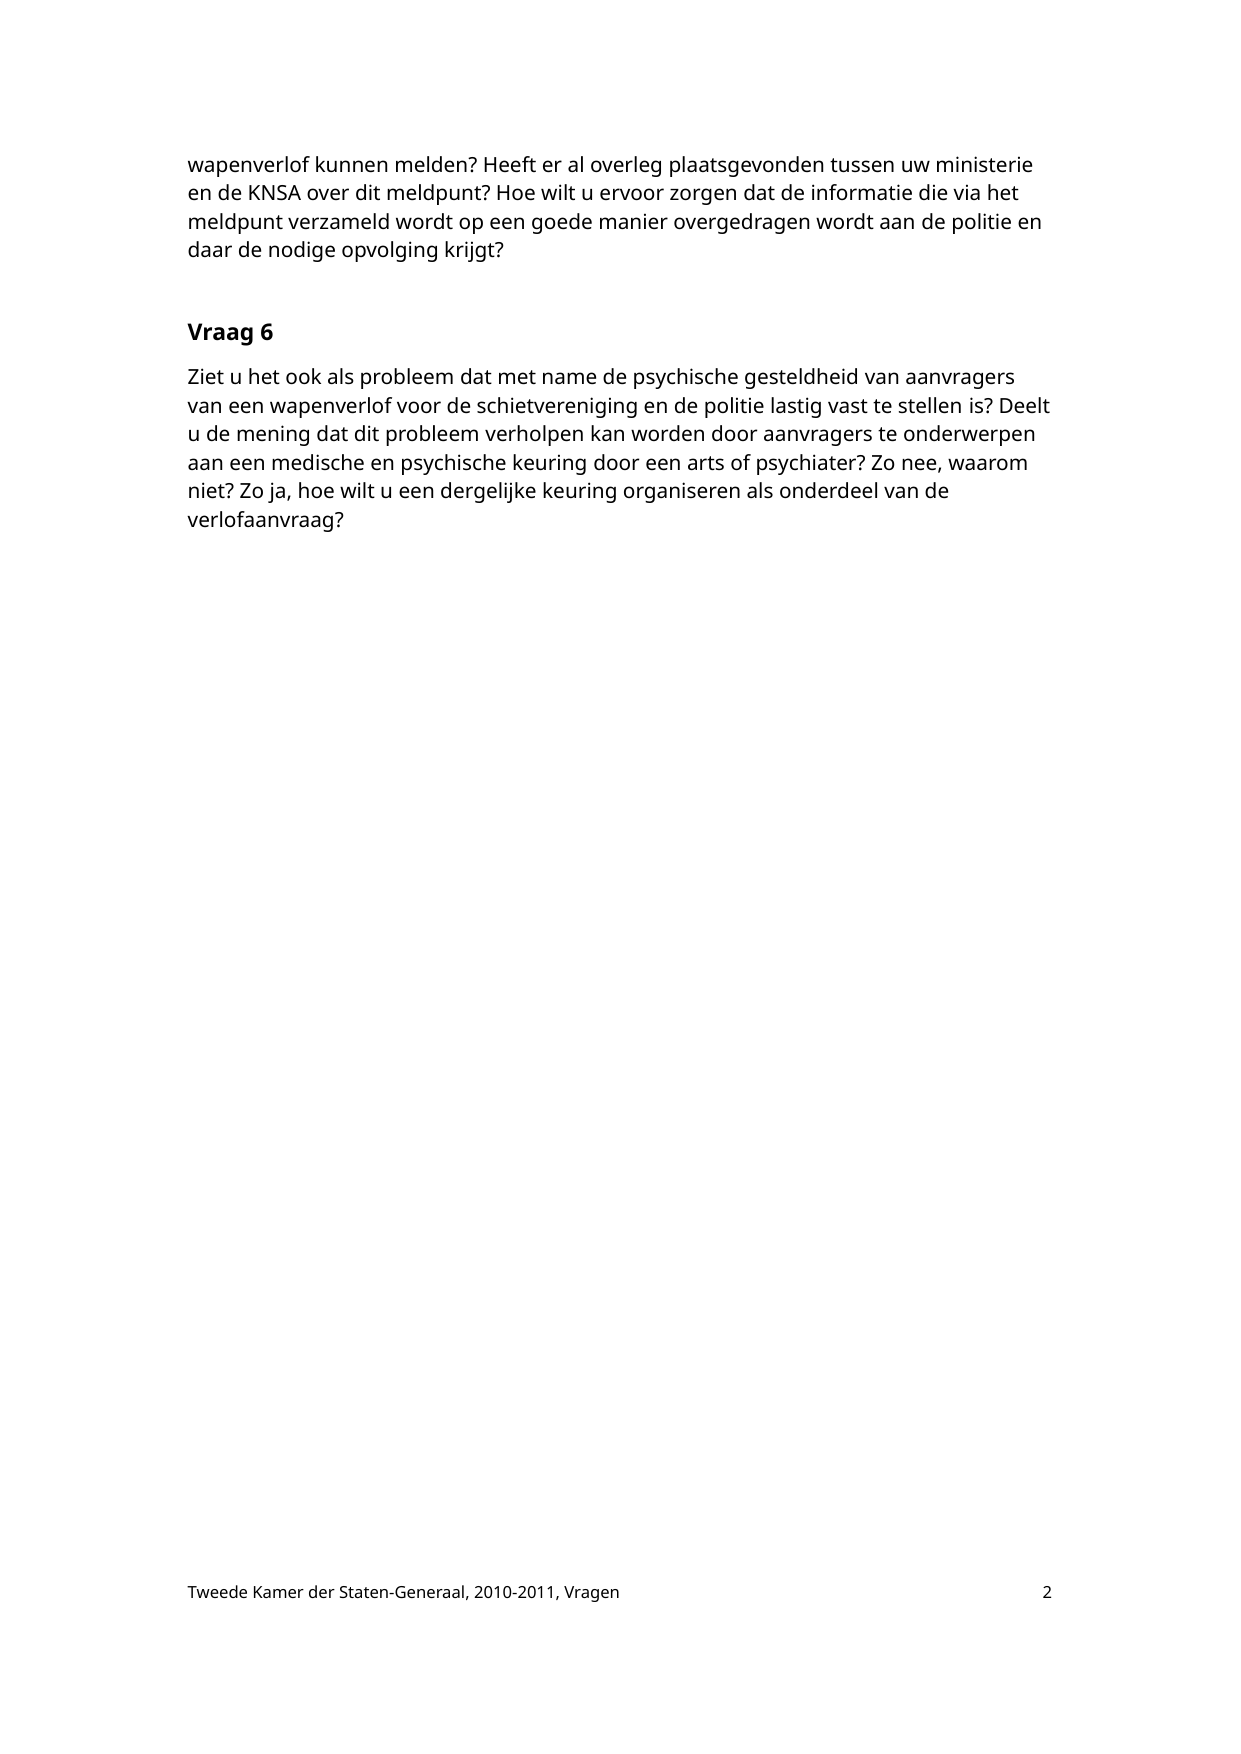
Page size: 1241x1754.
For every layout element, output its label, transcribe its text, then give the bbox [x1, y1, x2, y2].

text wapenverlof kunnen melden? Heeft er al overleg plaatsgevonden tussen uw ministerie en de KNSA over dit meldpunt? Hoe wilt u ervoor zorgen dat de informatie die via het meldpunt verzameld wordt op een goede manier overgedragen wordt aan de politie en daar de nodige opvolging krijgt? [187, 150, 1053, 264]
subtitle Vraag 6 [187, 316, 1053, 347]
text Ziet u het ook als probleem dat met name de psychische gesteldheid van aanvragers van een wapenverlof voor de schietvereniging en de politie lastig vast te stellen is? Deelt u de mening dat dit probleem verholpen kan worden door aanvragers te onderwerpen aan een medische en psychische keuring door een arts of psychiater? Zo nee, waarom niet? Zo ja, hoe wilt u een dergelijke keuring organiseren als onderdeel van de verlofaanvraag? [187, 362, 1053, 533]
